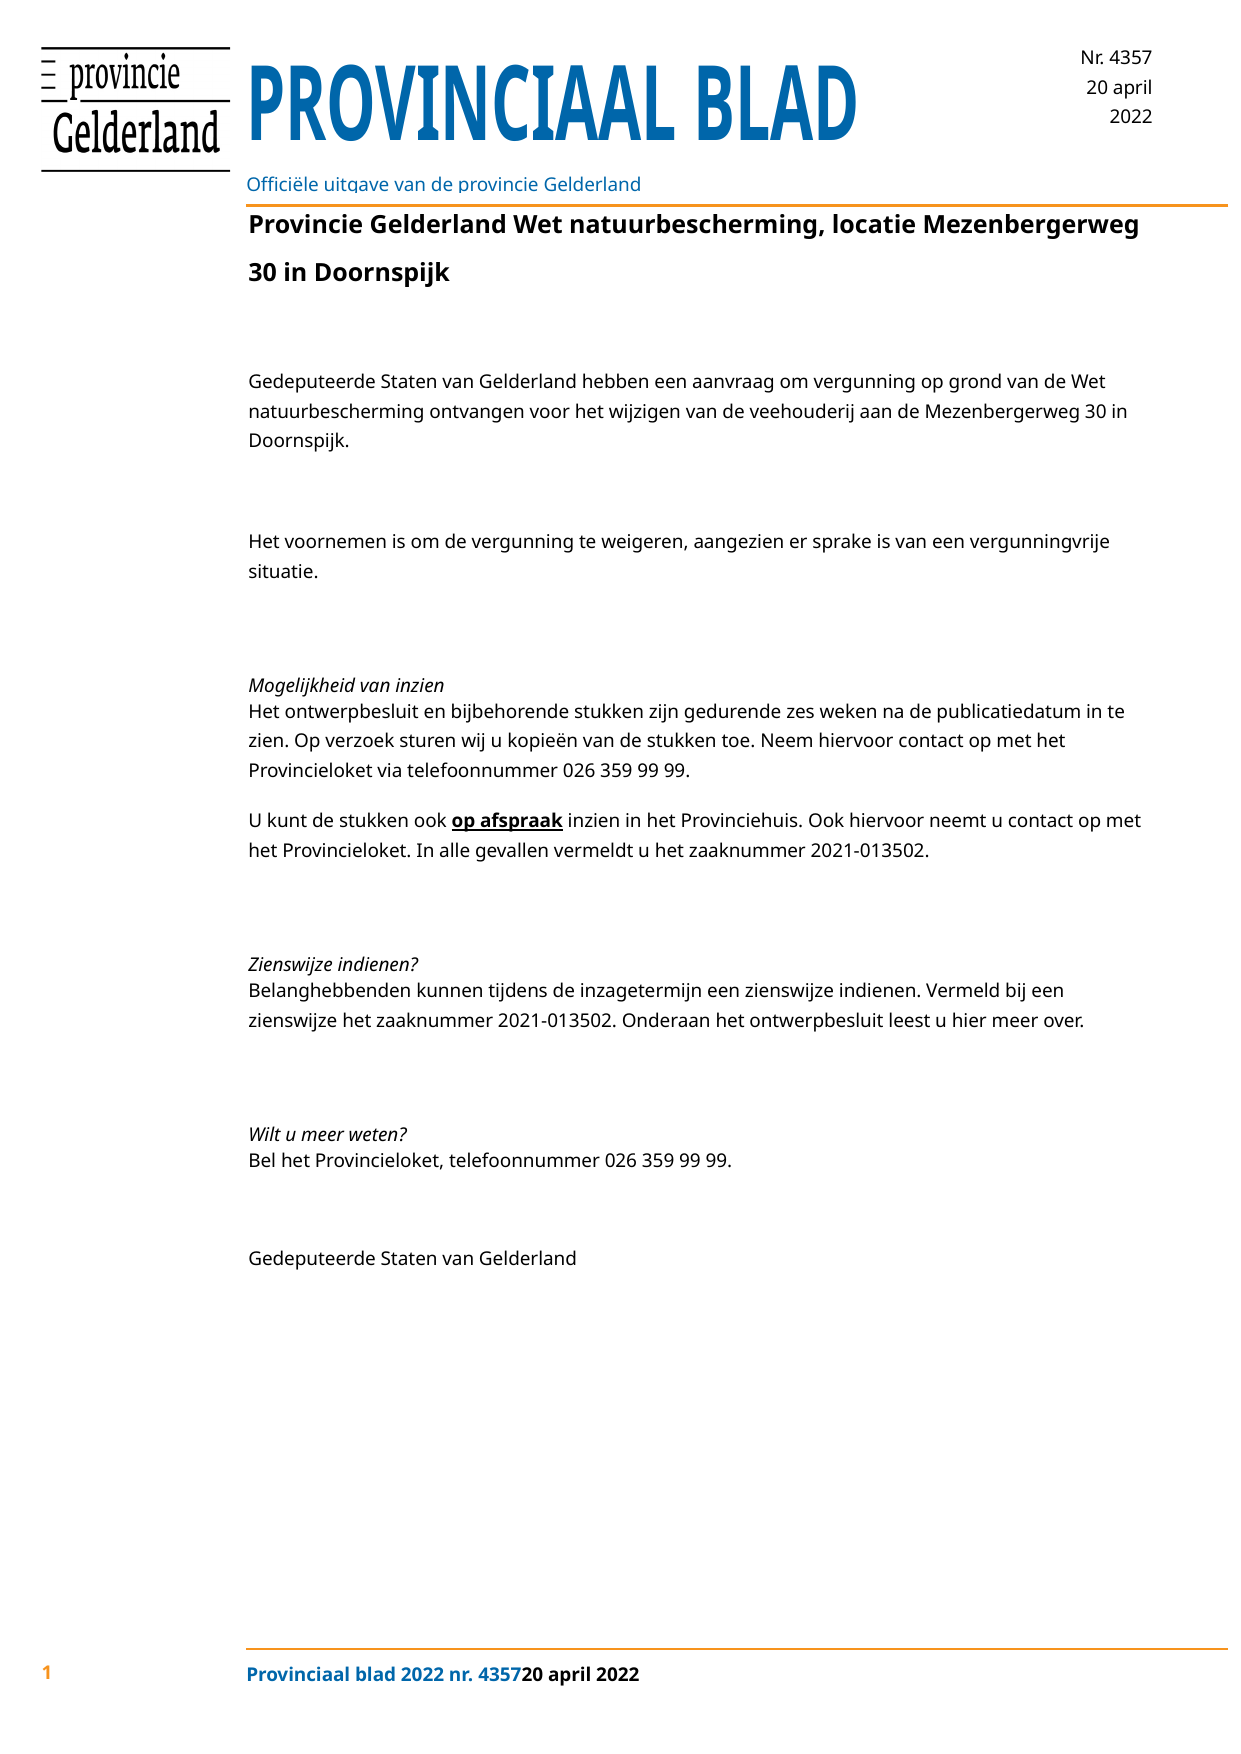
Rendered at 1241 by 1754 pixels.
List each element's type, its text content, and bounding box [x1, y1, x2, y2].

text Gedeputeerde Staten van Gelderland hebben een aanvraag om vergunning op grond van de Wet natuurbescherming ontvangen voor het wijzigen van de veehouderij aan de Mezenbergerweg 30 in Doornspijk. [248, 368, 1152, 453]
text Belanghebbenden kunnen tijdens de inzagetermijn een zienswijze indienen. Vermeld bij een zienswijze het zaaknummer 2021-013502. Onderaan het ontwerpbesluit leest u hier meer over. [248, 977, 1152, 1033]
text Provincie Gelderland Wet natuurbescherming, locatie Mezenbergerweg 30 in Doornspijk [248, 207, 1152, 288]
text Gedeputeerde Staten van Gelderland [248, 1245, 1152, 1271]
text Zienswijze indienen? [248, 952, 1152, 977]
text Bel het Provincieloket, telefoonnummer 026 359 99 99. [248, 1147, 1152, 1173]
text U kunt de stukken ook op afspraak inzien in het Provinciehuis. Ook hiervoor neemt u contact op met het Provincieloket. In alle gevallen vermeldt u het zaaknummer 2021-013502. [248, 808, 1152, 863]
text Mogelijkheid van inzien [248, 672, 1152, 698]
text Het voornemen is om de vergunning te weigeren, aangezien er sprake is van een vergunningvrije situatie. [248, 528, 1152, 584]
picture [41, 47, 231, 172]
text Het ontwerpbesluit en bijbehorende stukken zijn gedurende zes weken na de publicatiedatum in te zien. Op verzoek sturen wij u kopieën van de stukken toe. Neem hiervoor contact op met het Provincieloket via telefoonnummer 026 359 99 99. [248, 698, 1152, 783]
text Wilt u meer weten? [248, 1121, 1152, 1147]
